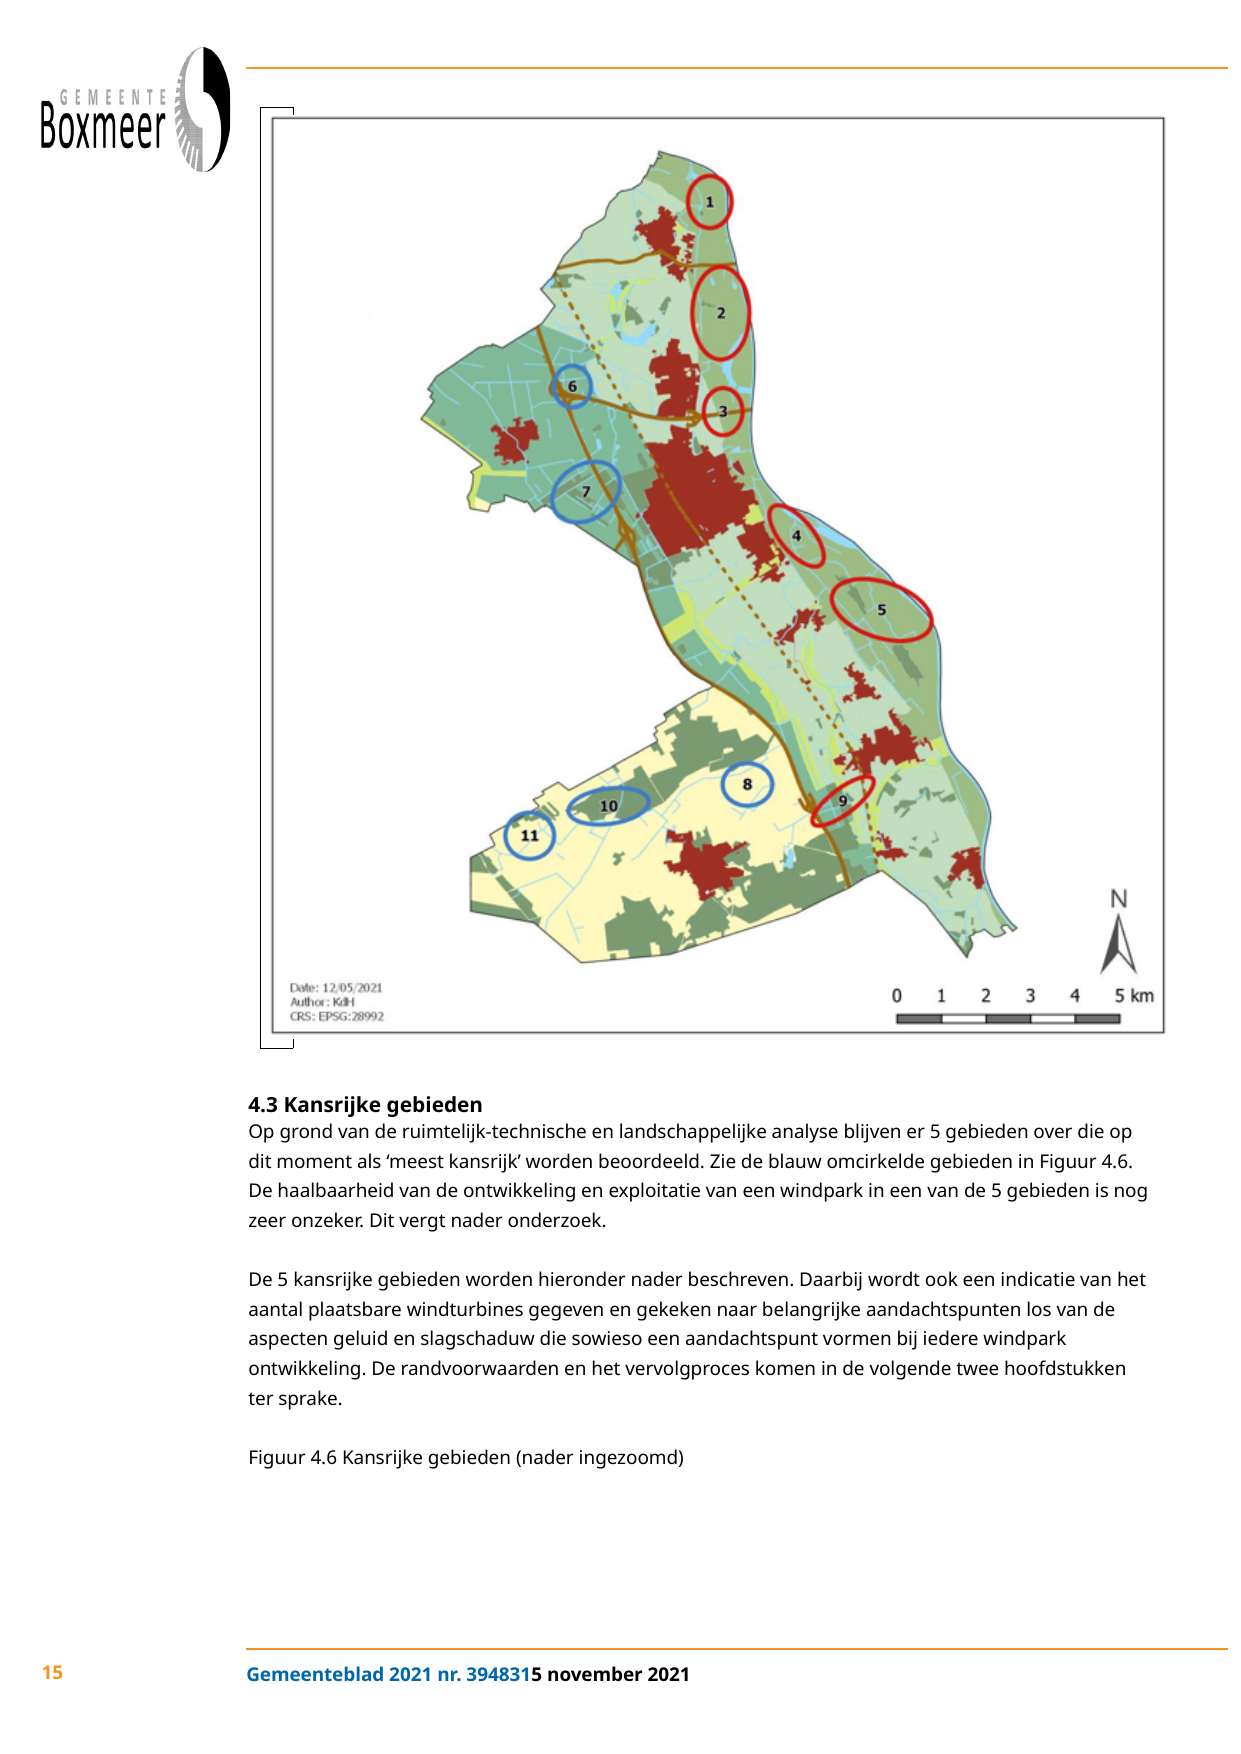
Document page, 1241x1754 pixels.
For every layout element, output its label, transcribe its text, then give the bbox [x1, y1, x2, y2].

text Op grond van de ruimtelijk-technische en landschappelijke analyse blijven er 5 gebieden over die op dit moment als ‘meest kansrijk’ worden beoordeeld. Zie de blauw omcirkelde gebieden in Figuur 4.6. De haalbaarheid van de ontwikkeling en exploitatie van een windpark in een van de 5 gebieden is nog zeer onzeker. Dit vergt nader onderzoek. [248, 1118, 1152, 1233]
text 4.3 Kansrijke gebieden [248, 1090, 1152, 1118]
text De 5 kansrijke gebieden worden hieronder nader beschreven. Daarbij wordt ook een indicatie van het aantal plaatsbare windturbines gegeven en gekeken naar belangrijke aandachtspunten los van de aspecten geluid en slagschaduw die sowieso een aandachtspunt vormen bij iedere windpark ontwikkeling. De randvoorwaarden en het vervolgproces komen in de volgende twee hoofdstukken ter sprake. [248, 1266, 1152, 1411]
text Figuur 4.6 Kansrijke gebieden (nader ingezoomd) [248, 1444, 1152, 1470]
picture [41, 47, 231, 172]
picture [268, 115, 1173, 1039]
